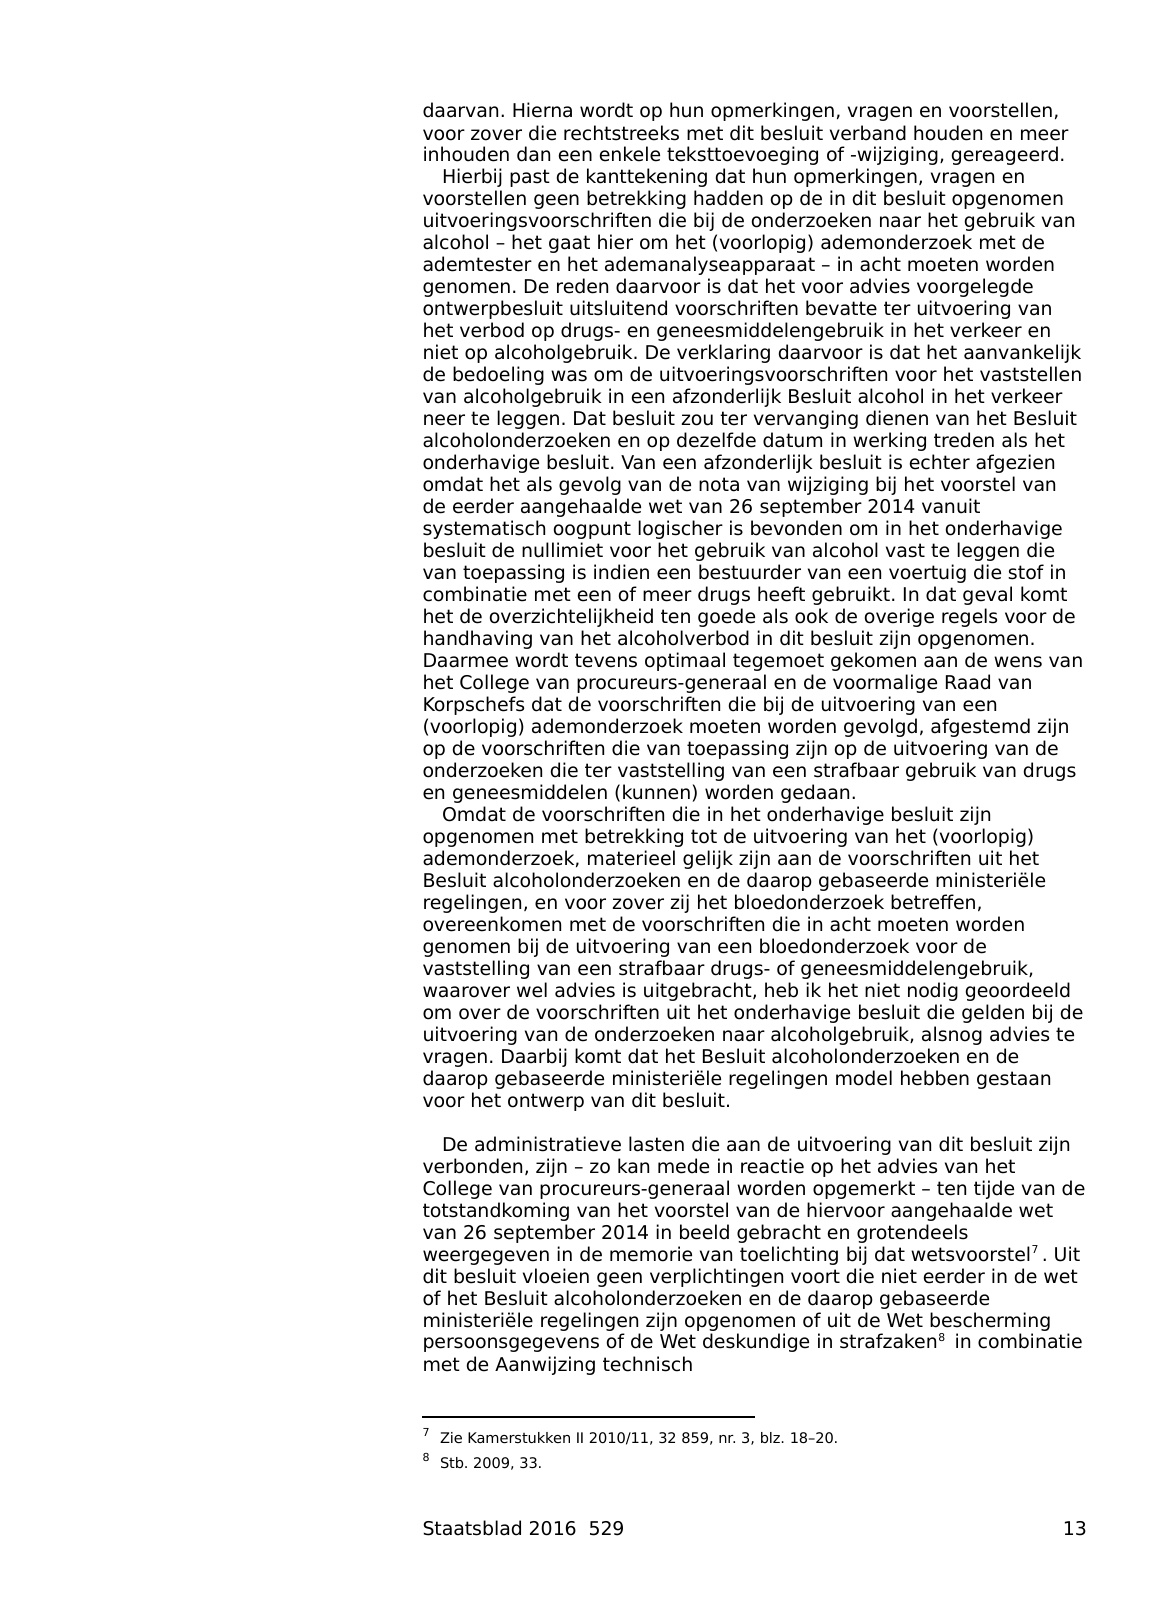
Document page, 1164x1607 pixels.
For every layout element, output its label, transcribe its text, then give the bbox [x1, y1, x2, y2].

text Hierbij past de kanttekening dat hun opmerkingen, vragen en voorstellen geen betrekking hadden op de in dit besluit opgenomen uitvoeringsvoorschriften die bij de onderzoeken naar het gebruik van alcohol – het gaat hier om het (voorlopig) ademonderzoek met de ademtester en het ademanalyseapparaat – in acht moeten worden genomen. De reden daarvoor is dat het voor advies voorgelegde ontwerpbesluit uitsluitend voorschriften bevatte ter uitvoering van het verbod op drugs- en geneesmiddelengebruik in het verkeer en niet op alcoholgebruik. De verklaring daarvoor is dat het aanvankelijk de bedoeling was om de uitvoeringsvoorschriften voor het vaststellen van alcoholgebruik in een afzonderlijk Besluit alcohol in het verkeer neer te leggen. Dat besluit zou ter vervanging dienen van het Besluit alcoholonderzoeken en op dezelfde datum in werking treden als het onderhavige besluit. Van een afzonderlijk besluit is echter afgezien omdat het als gevolg van de nota van wijziging bij het voorstel van de eerder aangehaalde wet van 26 september 2014 vanuit systematisch oogpunt logischer is bevonden om in het onderhavige besluit de nullimiet voor het gebruik van alcohol vast te leggen die van toepassing is indien een bestuurder van een voertuig die stof in combinatie met een of meer drugs heeft gebruikt. In dat geval komt het de overzichtelijkheid ten goede als ook de overige regels voor de handhaving van het alcoholverbod in dit besluit zijn opgenomen. Daarmee wordt tevens optimaal tegemoet gekomen aan de wens van het College van procureurs-generaal en de voormalige Raad van Korpschefs dat de voorschriften die bij de uitvoering van een (voorlopig) ademonderzoek moeten worden gevolgd, afgestemd zijn op de voorschriften die van toepassing zijn op de uitvoering van de onderzoeken die ter vaststelling van een strafbaar gebruik van drugs en geneesmiddelen (kunnen) worden gedaan. [422, 166, 1087, 804]
text De administratieve lasten die aan de uitvoering van dit besluit zijn verbonden, zijn – zo kan mede in reactie op het advies van het College van procureurs-generaal worden opgemerkt – ten tijde van de totstandkoming van het voorstel van de hiervoor aangehaalde wet van 26 september 2014 in beeld gebracht en grotendeels weergegeven in de memorie van toelichting bij dat wetsvoorstel. Uit dit besluit vloeien geen verplichtingen voort die niet eerder in de wet of het Besluit alcoholonderzoeken en de daarop gebaseerde ministeriële regelingen zijn opgenomen of uit de Wet bescherming persoonsgegevens of de Wet deskundige in strafzaken in combinatie met de Aanwijzing technisch [422, 1134, 1087, 1375]
text Stb. 2009, 33. [422, 1451, 1087, 1473]
text Omdat de voorschriften die in het onderhavige besluit zijn opgenomen met betrekking tot de uitvoering van het (voorlopig) ademonderzoek, materieel gelijk zijn aan de voorschriften uit het Besluit alcoholonderzoeken en de daarop gebaseerde ministeriële regelingen, en voor zover zij het bloedonderzoek betreffen, overeenkomen met de voorschriften die in acht moeten worden genomen bij de uitvoering van een bloedonderzoek voor de vaststelling van een strafbaar drugs- of geneesmiddelengebruik, waarover wel advies is uitgebracht, heb ik het niet nodig geoordeeld om over de voorschriften uit het onderhavige besluit die gelden bij de uitvoering van de onderzoeken naar alcoholgebruik, alsnog advies te vragen. Daarbij komt dat het Besluit alcoholonderzoeken en de daarop gebaseerde ministeriële regelingen model hebben gestaan voor het ontwerp van dit besluit. [422, 804, 1087, 1111]
text Zie Kamerstukken II 2010/11, 32 859, nr. 3, blz. 18–20. [422, 1426, 1087, 1448]
text daarvan. Hierna wordt op hun opmerkingen, vragen en voorstellen, voor zover die rechtstreeks met dit besluit verband houden en meer inhouden dan een enkele teksttoevoeging of -wijziging, gereageerd. [422, 100, 1087, 166]
